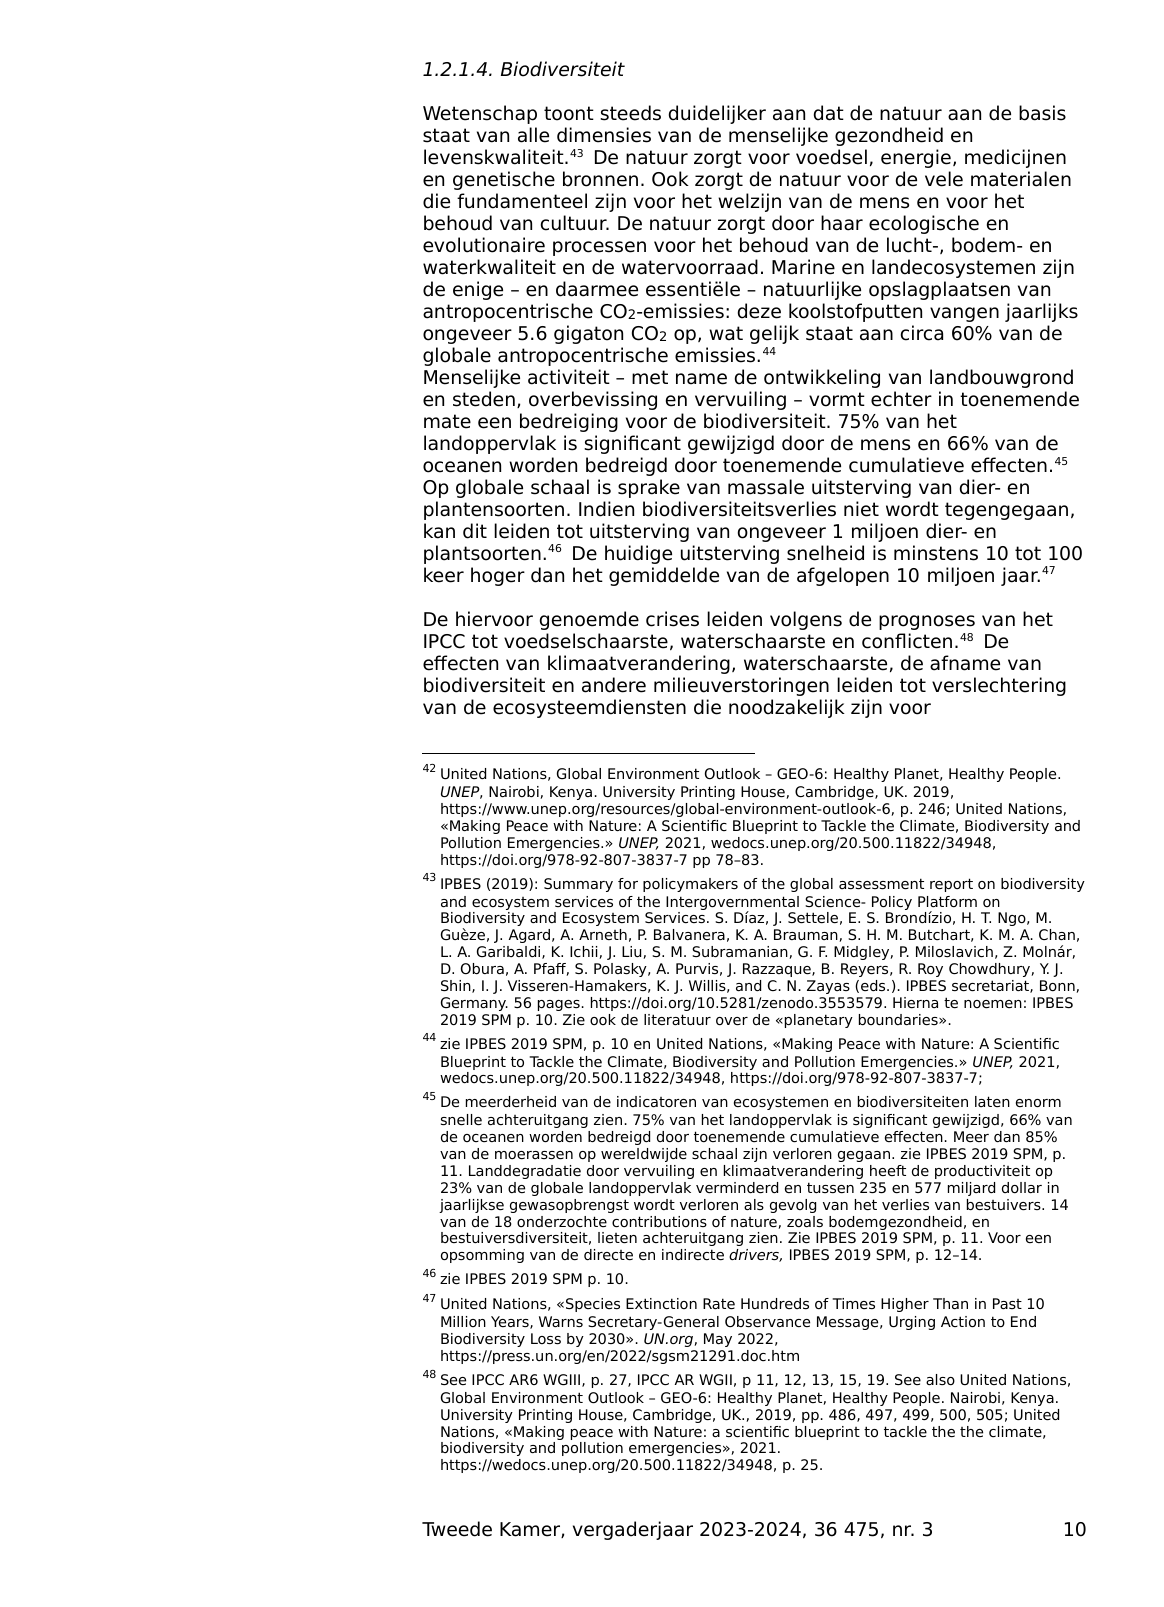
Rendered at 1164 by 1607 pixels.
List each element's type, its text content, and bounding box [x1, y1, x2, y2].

text zie IPBES 2019 SPM, p. 10 en United Nations, «Making Peace with Nature: A Scientific Blueprint to Tackle the Climate, Biodiversity and Pollution Emergencies.» UNEP, 2021, wedocs.unep.org/20.500.11822/34948, https://doi.org/978-92-807-3837-7; [422, 1032, 1087, 1087]
text Menselijke activiteit – met name de ontwikkeling van landbouwgrond en steden, overbevissing en vervuiling – vormt echter in toenemende mate een bedreiging voor de biodiversiteit. 75% van het landoppervlak is significant gewijzigd door de mens en 66% van de oceanen worden bedreigd door toenemende cumulatieve effecten. Op globale schaal is sprake van massale uitsterving van dier- en plantensoorten. Indien biodiversiteitsverlies niet wordt tegengegaan, kan dit leiden tot uitsterving van ongeveer 1 miljoen dier- en plantsoorten. De huidige uitsterving snelheid is minstens 10 tot 100 keer hoger dan het gemiddelde van de afgelopen 10 miljoen jaar. [422, 367, 1087, 587]
text IPBES (2019): Summary for policymakers of the global assessment report on biodiversity and ecosystem services of the Intergovernmental Science- Policy Platform on Biodiversity and Ecosystem Services. S. Díaz, J. Settele, E. S. Brondízio, H. T. Ngo, M. Guèze, J. Agard, A. Arneth, P. Balvanera, K. A. Brauman, S. H. M. Butchart, K. M. A. Chan, L. A. Garibaldi, K. Ichii, J. Liu, S. M. Subramanian, G. F. Midgley, P. Miloslavich, Z. Molnár, D. Obura, A. Pfaff, S. Polasky, A. Purvis, J. Razzaque, B. Reyers, R. Roy Chowdhury, Y. J. Shin, I. J. Visseren-Hamakers, K. J. Willis, and C. N. Zayas (eds.). IPBES secretariat, Bonn, Germany. 56 pages. https://doi.org/10.5281/zenodo.3553579. Hierna te noemen: IPBES 2019 SPM p. 10. Zie ook de literatuur over de «planetary boundaries». [422, 872, 1087, 1029]
text De meerderheid van de indicatoren van ecosystemen en biodiversiteiten laten enorm snelle achteruitgang zien. 75% van het landoppervlak is significant gewijzigd, 66% van de oceanen worden bedreigd door toenemende cumulatieve effecten. Meer dan 85% van de moerassen op wereldwijde schaal zijn verloren gegaan. zie IPBES 2019 SPM, p. 11. Landdegradatie door vervuiling en klimaatverandering heeft de productiviteit op 23% van de globale landoppervlak verminderd en tussen 235 en 577 miljard dollar in jaarlijkse gewasopbrengst wordt verloren als gevolg van het verlies van bestuivers. 14 van de 18 onderzochte contributions of nature, zoals bodemgezondheid, en bestuiversdiversiteit, lieten achteruitgang zien. Zie IPBES 2019 SPM, p. 11. Voor een opsomming van de directe en indirecte drivers, IPBES 2019 SPM, p. 12–14. [422, 1090, 1087, 1264]
text zie IPBES 2019 SPM p. 10. [422, 1267, 1087, 1289]
text Wetenschap toont steeds duidelijker aan dat de natuur aan de basis staat van alle dimensies van de menselijke gezondheid en levenskwaliteit. De natuur zorgt voor voedsel, energie, medicijnen en genetische bronnen. Ook zorgt de natuur voor de vele materialen die fundamenteel zijn voor het welzijn van de mens en voor het behoud van cultuur. De natuur zorgt door haar ecologische en evolutionaire processen voor het behoud van de lucht-, bodem- en waterkwaliteit en de watervoorraad. Marine en landecosystemen zijn de enige – en daarmee essentiële – natuurlijke opslagplaatsen van antropocentrische CO2-emissies: deze koolstofputten vangen jaarlijks ongeveer 5.6 gigaton CO2 op, wat gelijk staat aan circa 60% van de globale antropocentrische emissies. [422, 103, 1087, 367]
text See IPCC AR6 WGIII, p. 27, IPCC AR WGII, p 11, 12, 13, 15, 19. See also United Nations, Global Environment Outlook – GEO-6: Healthy Planet, Healthy People. Nairobi, Kenya. University Printing House, Cambridge, UK., 2019, pp. 486, 497, 499, 500, 505; United Nations, «Making peace with Nature: a scientific blueprint to tackle the the climate, biodiversity and pollution emergencies», 2021. https://wedocs.unep.org/20.500.11822/34948, p. 25. [422, 1368, 1087, 1474]
text United Nations, Global Environment Outlook – GEO-6: Healthy Planet, Healthy People. UNEP, Nairobi, Kenya. University Printing House, Cambridge, UK. 2019, https://www.unep.org/resources/global-environment-outlook-6, p. 246; United Nations, «Making Peace with Nature: A Scientific Blueprint to Tackle the Climate, Biodiversity and Pollution Emergencies.» UNEP, 2021, wedocs.unep.org/20.500.11822/34948, https://doi.org/978-92-807-3837-7 pp 78–83. [422, 762, 1087, 869]
subtitle 1.2.1.4. Biodiversiteit [422, 59, 1087, 81]
text United Nations, «Species Extinction Rate Hundreds of Times Higher Than in Past 10 Million Years, Warns Secretary-General Observance Message, Urging Action to End Biodiversity Loss by 2030». UN.org, May 2022, https://press.un.org/en/2022/sgsm21291.doc.htm [422, 1292, 1087, 1365]
text De hiervoor genoemde crises leiden volgens de prognoses van het IPCC tot voedselschaarste, waterschaarste en conflicten. De effecten van klimaatverandering, waterschaarste, de afname van biodiversiteit en andere milieuverstoringen leiden tot verslechtering van de ecosysteemdiensten die noodzakelijk zijn voor [422, 609, 1087, 719]
